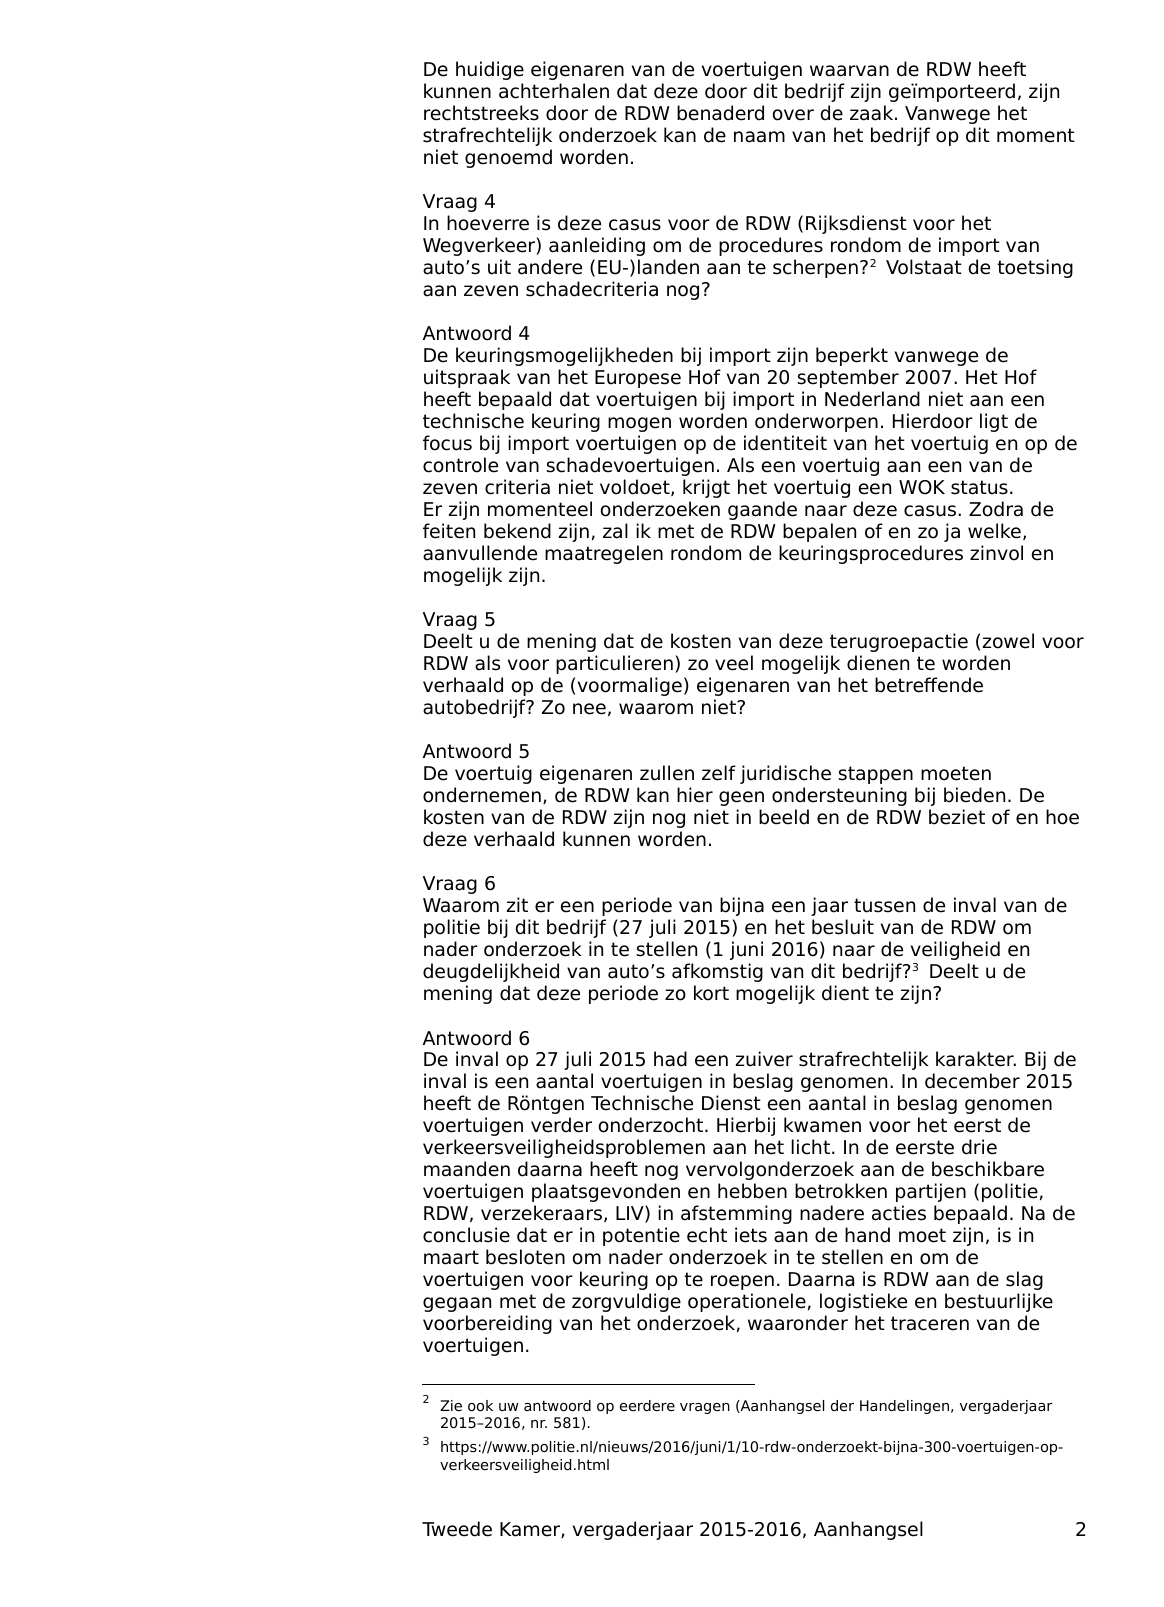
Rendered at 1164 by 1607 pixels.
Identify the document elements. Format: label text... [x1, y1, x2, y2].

text Er zijn momenteel onderzoeken gaande naar deze casus. Zodra de feiten bekend zijn, zal ik met de RDW bepalen of en zo ja welke, aanvullende maatregelen rondom de keuringsprocedures zinvol en mogelijk zijn. [422, 499, 1087, 587]
text https://www.politie.nl/nieuws/2016/juni/1/10-rdw-onderzoekt-bijna-300-voertuigen-op-verkeersveiligheid.html [422, 1435, 1087, 1474]
text In hoeverre is deze casus voor de RDW (Rijksdienst voor het Wegverkeer) aanleiding om de procedures rondom de import van auto’s uit andere (EU-)landen aan te scherpen? Volstaat de toetsing aan zeven schadecriteria nog? [422, 213, 1087, 301]
text De voertuig eigenaren zullen zelf juridische stappen moeten ondernemen, de RDW kan hier geen ondersteuning bij bieden. De kosten van de RDW zijn nog niet in beeld en de RDW beziet of en hoe deze verhaald kunnen worden. [422, 763, 1087, 851]
text De keuringsmogelijkheden bij import zijn beperkt vanwege de uitspraak van het Europese Hof van 20 september 2007. Het Hof heeft bepaald dat voertuigen bij import in Nederland niet aan een technische keuring mogen worden onderworpen. Hierdoor ligt de focus bij import voertuigen op de identiteit van het voertuig en op de controle van schadevoertuigen. Als een voertuig aan een van de zeven criteria niet voldoet, krijgt het voertuig een WOK status. [422, 345, 1087, 499]
text Vraag 6 [422, 873, 1087, 895]
text Antwoord 6 [422, 1027, 1087, 1049]
text Vraag 5 [422, 609, 1087, 631]
text Antwoord 4 [422, 323, 1087, 345]
text Antwoord 5 [422, 741, 1087, 763]
text De huidige eigenaren van de voertuigen waarvan de RDW heeft kunnen achterhalen dat deze door dit bedrijf zijn geïmporteerd, zijn rechtstreeks door de RDW benaderd over de zaak. Vanwege het strafrechtelijk onderzoek kan de naam van het bedrijf op dit moment niet genoemd worden. [422, 59, 1087, 169]
text Deelt u de mening dat de kosten van deze terugroepactie (zowel voor RDW als voor particulieren) zo veel mogelijk dienen te worden verhaald op de (voormalige) eigenaren van het betreffende autobedrijf? Zo nee, waarom niet? [422, 631, 1087, 719]
text Vraag 4 [422, 191, 1087, 213]
text Zie ook uw antwoord op eerdere vragen (Aanhangsel der Handelingen, vergaderjaar 2015–2016, nr. 581). [422, 1393, 1087, 1432]
text De inval op 27 juli 2015 had een zuiver strafrechtelijk karakter. Bij de inval is een aantal voertuigen in beslag genomen. In december 2015 heeft de Röntgen Technische Dienst een aantal in beslag genomen voertuigen verder onderzocht. Hierbij kwamen voor het eerst de verkeersveiligheidsproblemen aan het licht. In de eerste drie maanden daarna heeft nog vervolgonderzoek aan de beschikbare voertuigen plaatsgevonden en hebben betrokken partijen (politie, RDW, verzekeraars, LIV) in afstemming nadere acties bepaald. Na de conclusie dat er in potentie echt iets aan de hand moet zijn, is in maart besloten om nader onderzoek in te stellen en om de voertuigen voor keuring op te roepen. Daarna is RDW aan de slag gegaan met de zorgvuldige operationele, logistieke en bestuurlijke voorbereiding van het onderzoek, waaronder het traceren van de voertuigen. [422, 1049, 1087, 1357]
text Waarom zit er een periode van bijna een jaar tussen de inval van de politie bij dit bedrijf (27 juli 2015) en het besluit van de RDW om nader onderzoek in te stellen (1 juni 2016) naar de veiligheid en deugdelijkheid van auto’s afkomstig van dit bedrijf? Deelt u de mening dat deze periode zo kort mogelijk dient te zijn? [422, 895, 1087, 1005]
